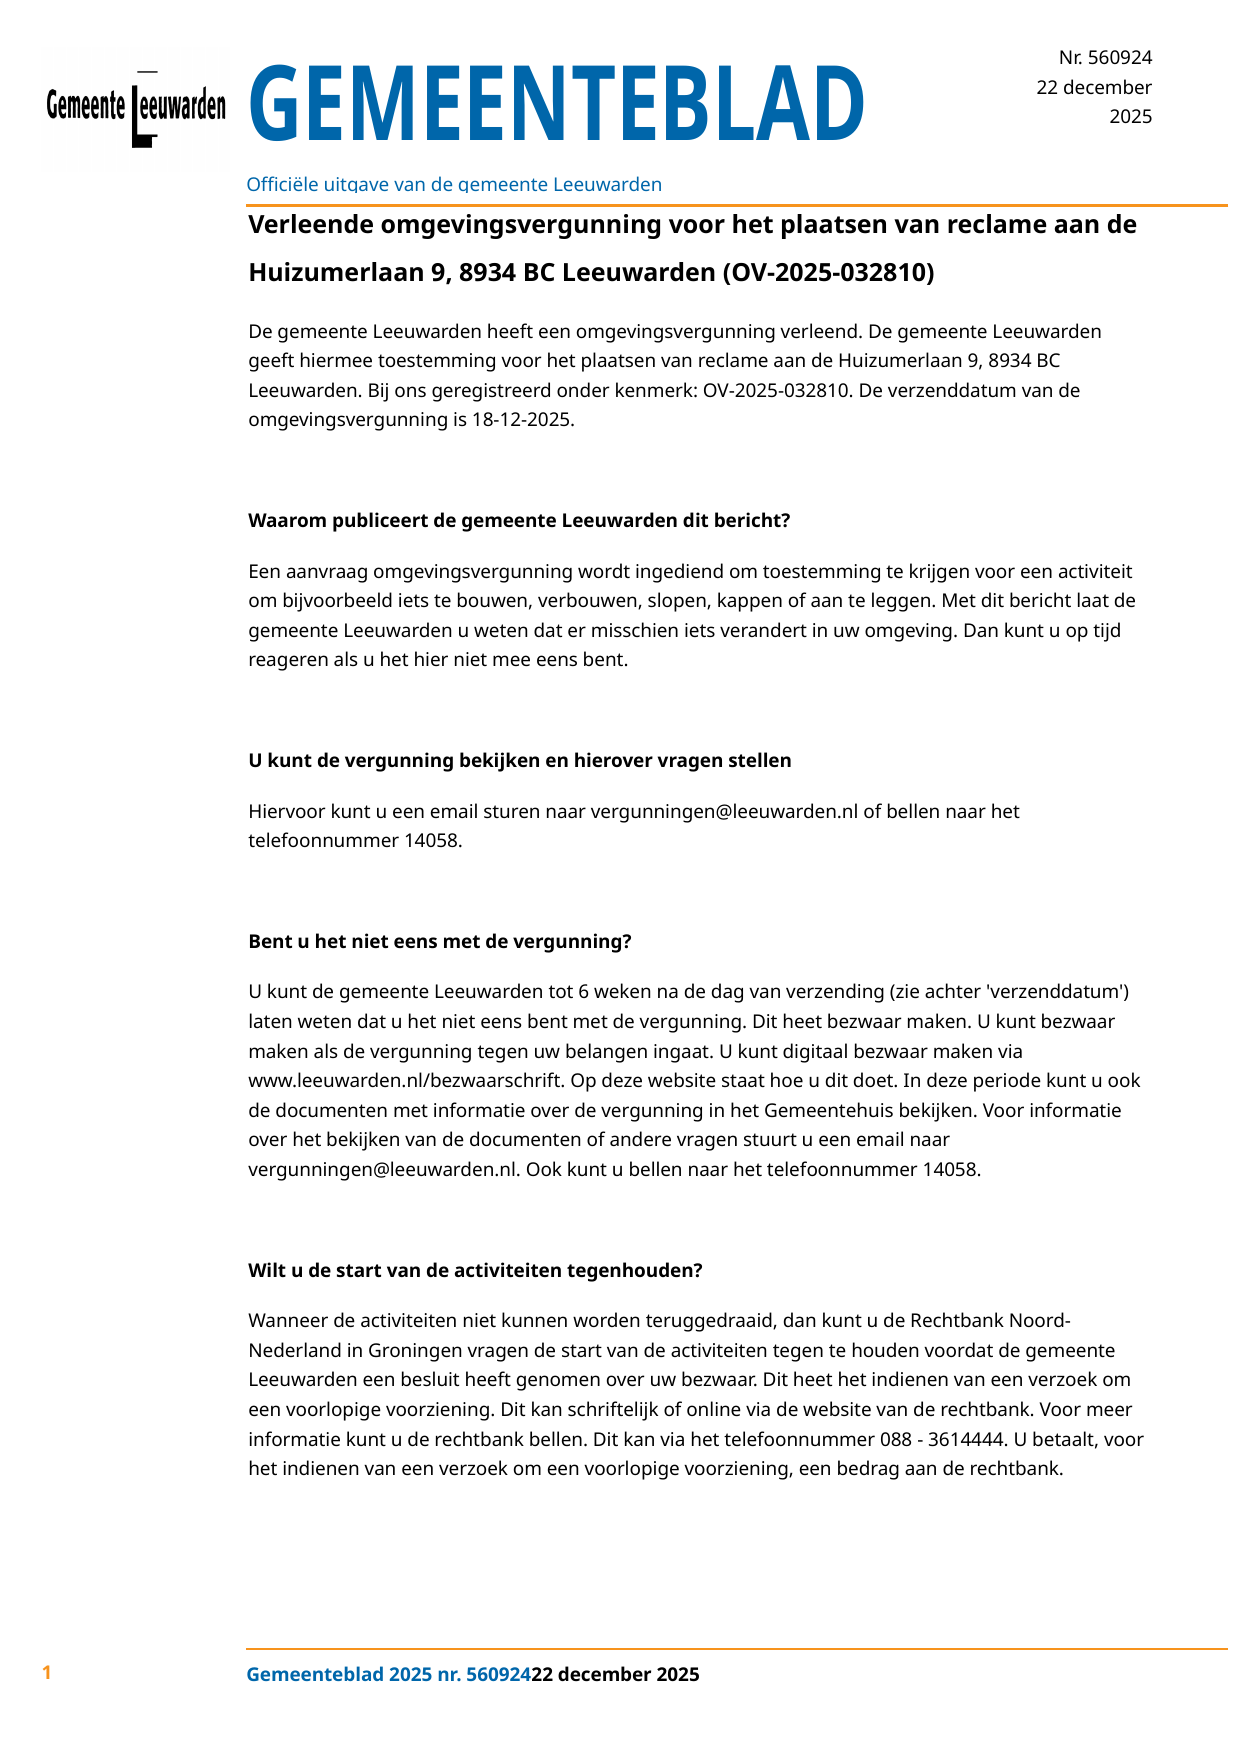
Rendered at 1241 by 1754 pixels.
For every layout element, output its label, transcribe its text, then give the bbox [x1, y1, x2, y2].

text U kunt de vergunning bekijken en hierover vragen stellen [248, 747, 1152, 773]
text De gemeente Leeuwarden heeft een omgevingsvergunning verleend. De gemeente Leeuwarden geeft hiermee toestemming voor het plaatsen van reclame aan de Huizumerlaan 9, 8934 BC Leeuwarden. Bij ons geregistreerd onder kenmerk: OV-2025-032810. De verzenddatum van de omgevingsvergunning is 18-12-2025. [248, 318, 1152, 432]
picture [41, 47, 231, 172]
text Bent u het niet eens met de vergunning? [248, 928, 1152, 954]
text Waarom publiceert de gemeente Leeuwarden dit bericht? [248, 507, 1152, 533]
text Een aanvraag omgevingsvergunning wordt ingediend om toestemming te krijgen voor een activiteit om bijvoorbeeld iets te bouwen, verbouwen, slopen, kappen of aan te leggen. Met dit bericht laat de gemeente Leeuwarden u weten dat er misschien iets verandert in uw omgeving. Dan kunt u op tijd reageren als u het hier niet mee eens bent. [248, 558, 1152, 672]
text Hiervoor kunt u een email sturen naar vergunningen@leeuwarden.nl of bellen naar het telefoonnummer 14058. [248, 798, 1152, 853]
text Wilt u de start van de activiteiten tegenhouden? [248, 1257, 1152, 1283]
text U kunt de gemeente Leeuwarden tot 6 weken na de dag van verzending (zie achter 'verzenddatum') laten weten dat u het niet eens bent met de vergunning. Dit heet bezwaar maken. U kunt bezwaar maken als de vergunning tegen uw belangen ingaat. U kunt digitaal bezwaar maken via www.leeuwarden.nl/bezwaarschrift. Op deze website staat hoe u dit doet. In deze periode kunt u ook de documenten met informatie over de vergunning in het Gemeentehuis bekijken. Voor informatie over het bekijken van de documenten of andere vragen stuurt u een email naar vergunningen@leeuwarden.nl. Ook kunt u bellen naar het telefoonnummer 14058. [248, 979, 1152, 1182]
text Wanneer de activiteiten niet kunnen worden teruggedraaid, dan kunt u de Rechtbank Noord-Nederland in Groningen vragen de start van de activiteiten tegen te houden voordat de gemeente Leeuwarden een besluit heeft genomen over uw bezwaar. Dit heet het indienen van een verzoek om een voorlopige voorziening. Dit kan schriftelijk of online via de website van de rechtbank. Voor meer informatie kunt u de rechtbank bellen. Dit kan via het telefoonnummer 088 - 3614444. U betaalt, voor het indienen van een verzoek om een voorlopige voorziening, een bedrag aan de rechtbank. [248, 1307, 1152, 1481]
text Verleende omgevingsvergunning voor het plaatsen van reclame aan de Huizumerlaan 9, 8934 BC Leeuwarden (OV-2025-032810) [248, 207, 1152, 288]
